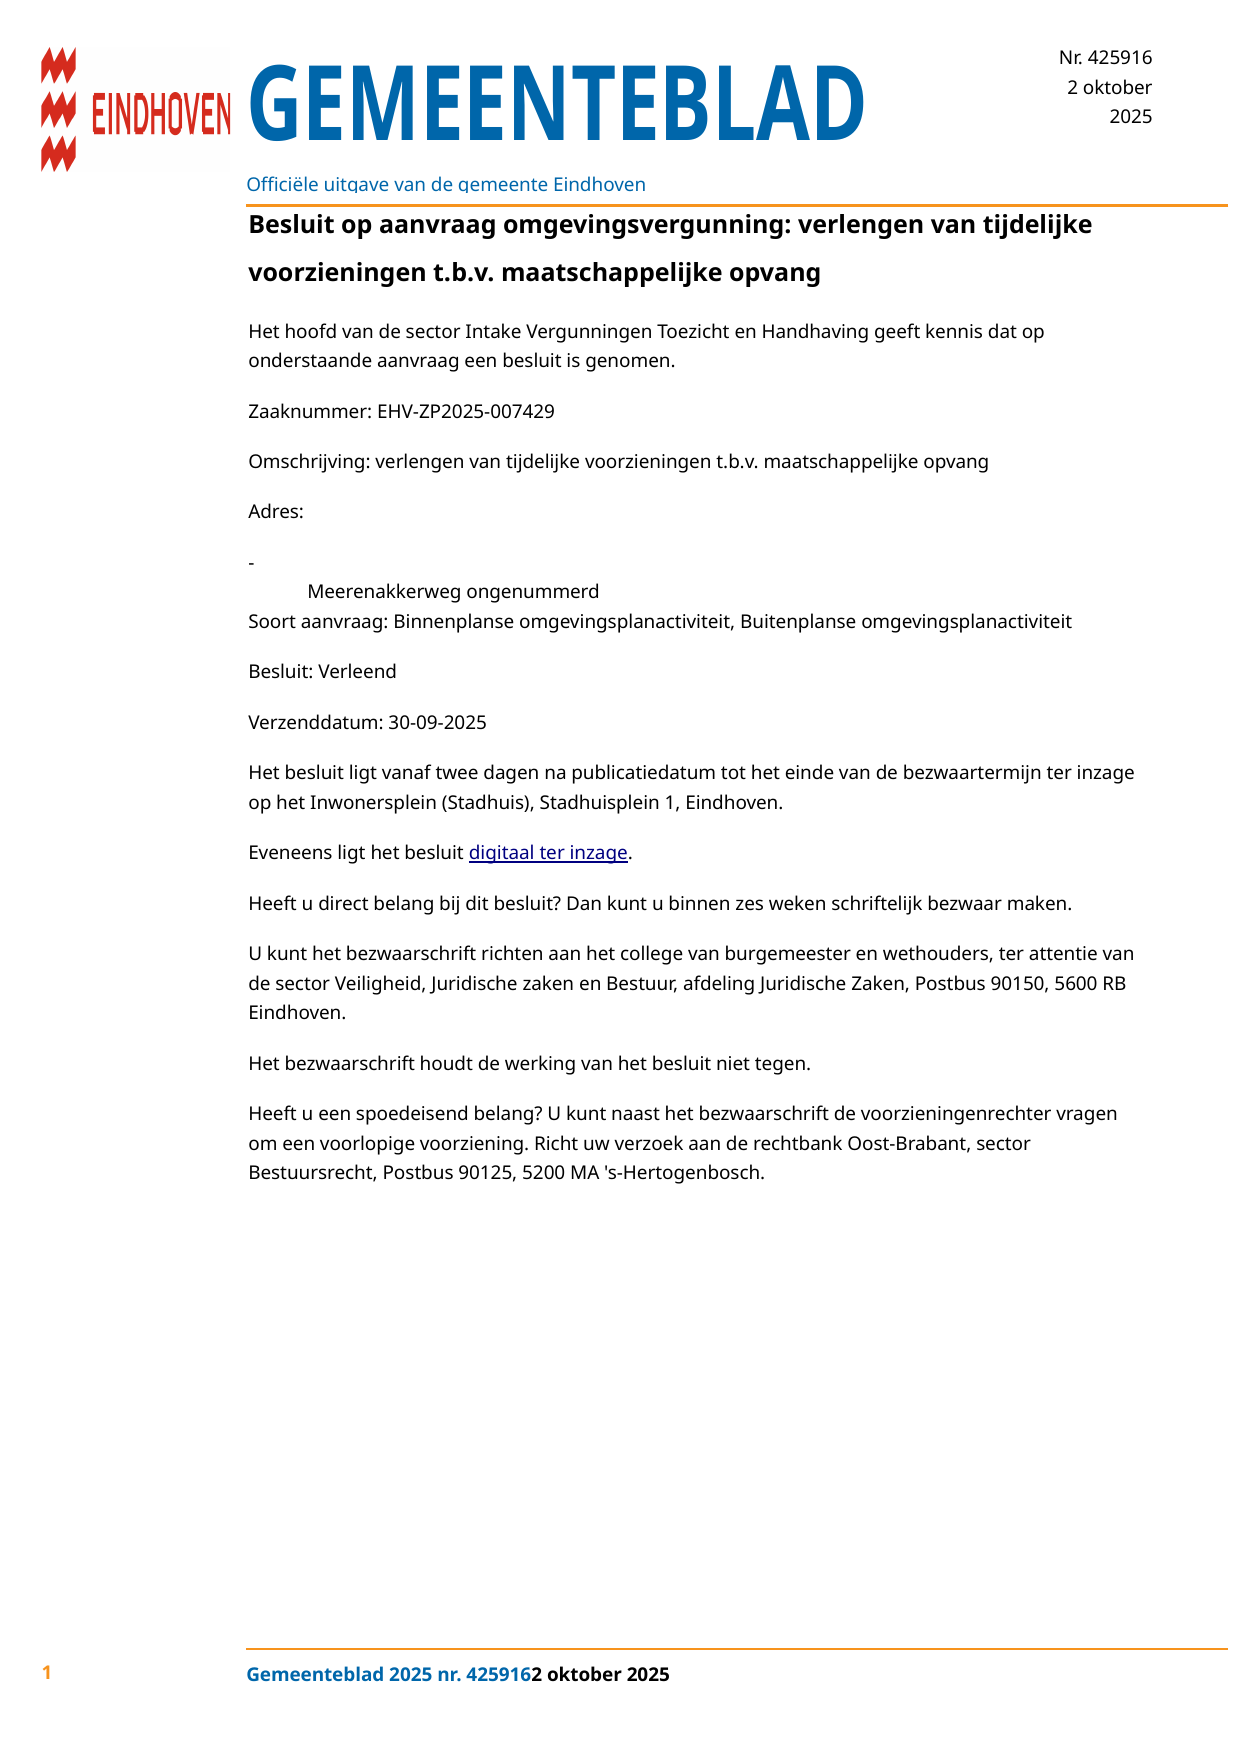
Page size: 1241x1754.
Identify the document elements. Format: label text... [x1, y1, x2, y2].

picture [41, 47, 231, 172]
text Het bezwaarschrift houdt de werking van het besluit niet tegen. [248, 1050, 1152, 1076]
text U kunt het bezwaarschrift richten aan het college van burgemeester en wethouders, ter attentie van de sector Veiligheid, Juridische zaken en Bestuur, afdeling Juridische Zaken, Postbus 90150, 5600 RB Eindhoven. [248, 940, 1152, 1025]
text Soort aanvraag: Binnenplanse omgevingsplanactiviteit, Buitenplanse omgevingsplanactiviteit [248, 608, 1152, 634]
text Heeft u direct belang bij dit besluit? Dan kunt u binnen zes weken schriftelijk bezwaar maken. [248, 890, 1152, 916]
text Zaaknummer: EHV-ZP2025-007429 [248, 398, 1152, 424]
text Verzenddatum: 30-09-2025 [248, 709, 1152, 735]
text Heeft u een spoedeisend belang? U kunt naast het bezwaarschrift de voorzieningenrechter vragen om een voorlopige voorziening. Richt uw verzoek aan de rechtbank Oost-Brabant, sector Bestuursrecht, Postbus 90125, 5200 MA 's-Hertogenbosch. [248, 1100, 1152, 1185]
text Adres: [248, 499, 1152, 524]
text Het besluit ligt vanaf twee dagen na publicatiedatum tot het einde van de bezwaartermijn ter inzage op het Inwonersplein (Stadhuis), Stadhuisplein 1, Eindhoven. [248, 759, 1152, 815]
text Eveneens ligt het besluit digitaal ter inzage. [248, 839, 1152, 865]
text Besluit: Verleend [248, 659, 1152, 684]
text Het hoofd van de sector Intake Vergunningen Toezicht en Handhaving geeft kennis dat op onderstaande aanvraag een besluit is genomen. [248, 318, 1152, 373]
list Meerenakkerweg ongenummerd [248, 579, 1152, 604]
text Besluit op aanvraag omgevingsvergunning: verlengen van tijdelijke voorzieningen t.b.v. maatschappelijke opvang [248, 207, 1152, 288]
text Omschrijving: verlengen van tijdelijke voorzieningen t.b.v. maatschappelijke opvang [248, 448, 1152, 474]
